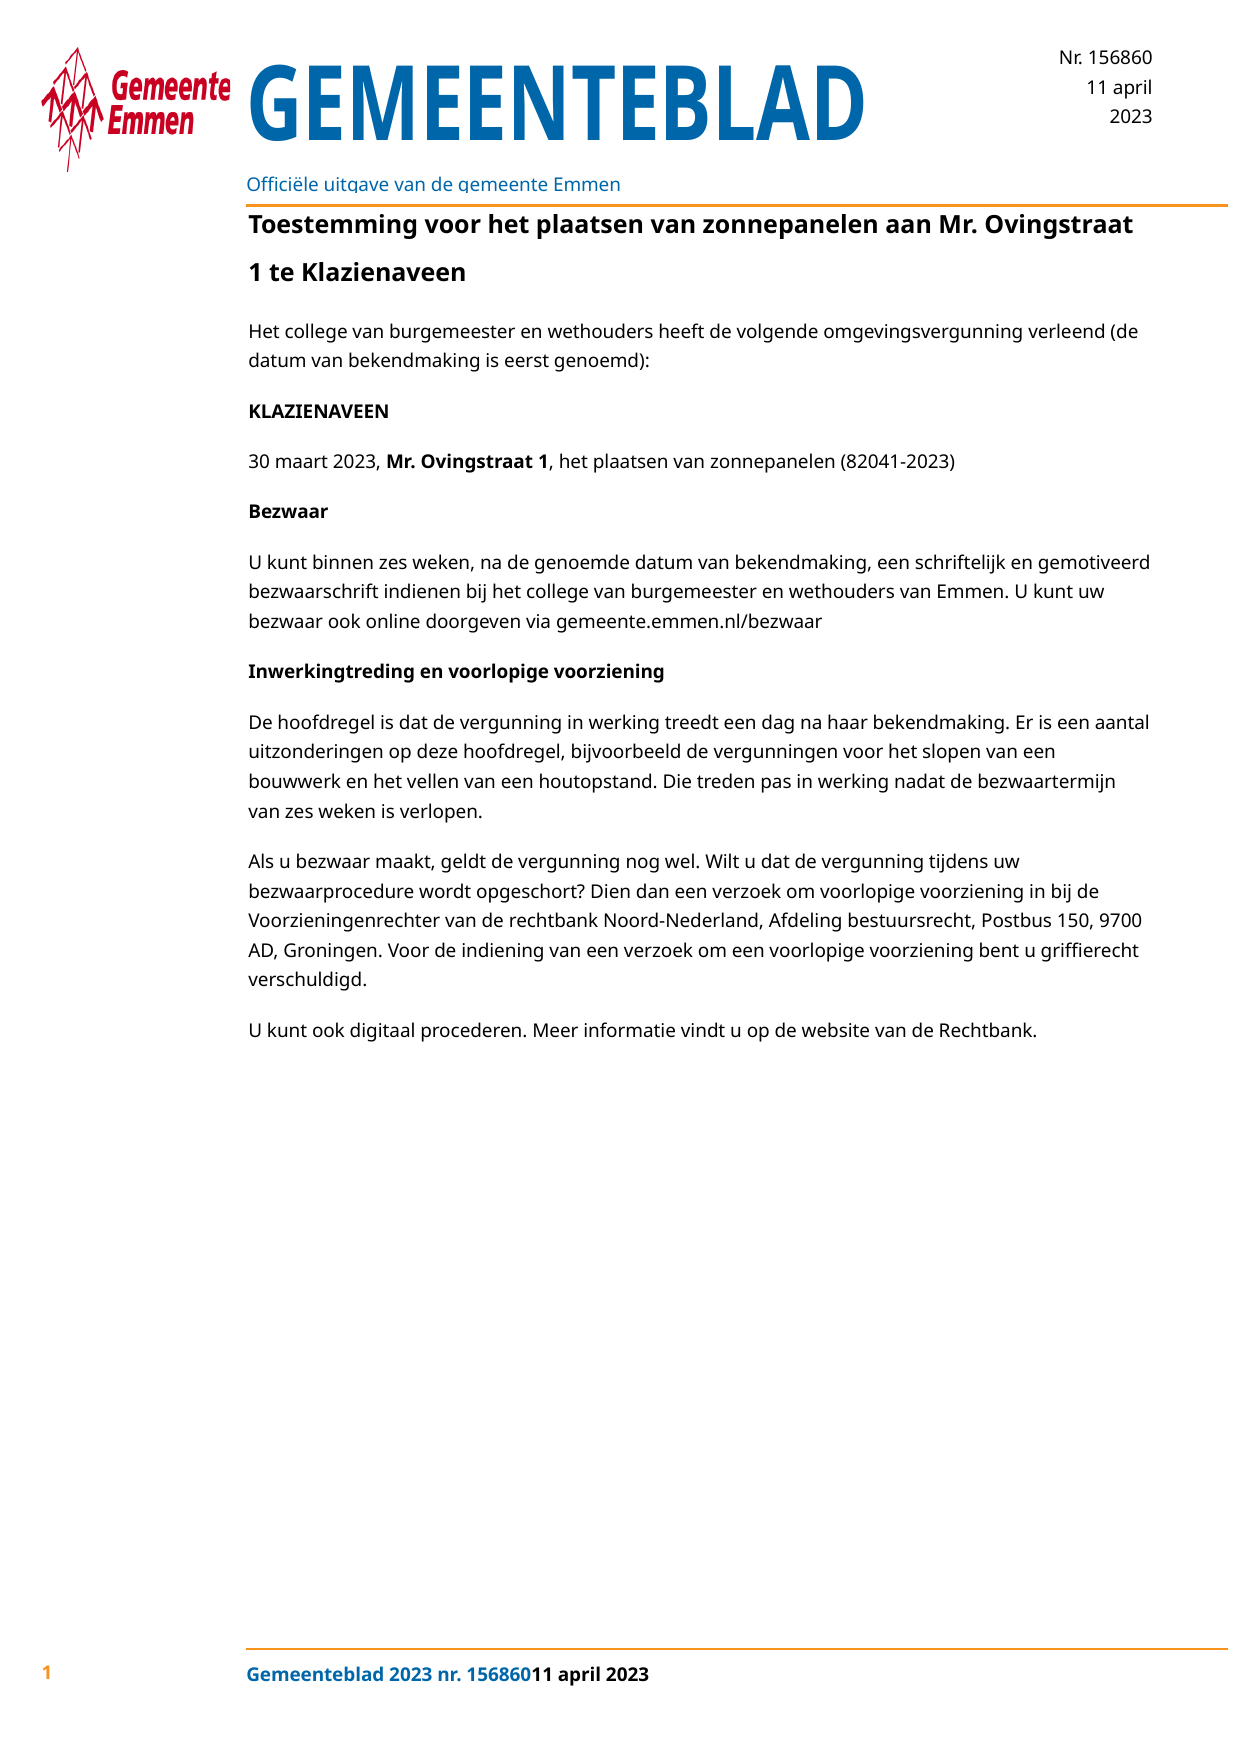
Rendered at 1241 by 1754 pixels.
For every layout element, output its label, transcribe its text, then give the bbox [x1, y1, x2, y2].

picture [41, 47, 231, 172]
text Toestemming voor het plaatsen van zonnepanelen aan Mr. Ovingstraat 1 te Klazienaveen [248, 207, 1152, 288]
text Inwerkingtreding en voorlopige voorziening [248, 659, 1152, 684]
text 30 maart 2023, Mr. Ovingstraat 1, het plaatsen van zonnepanelen (82041-2023) [248, 448, 1152, 474]
text Het college van burgemeester en wethouders heeft de volgende omgevingsvergunning verleend (de datum van bekendmaking is eerst genoemd): [248, 318, 1152, 373]
text De hoofdregel is dat de vergunning in werking treedt een dag na haar bekendmaking. Er is een aantal uitzonderingen op deze hoofdregel, bijvoorbeeld de vergunningen voor het slopen van een bouwwerk en het vellen van een houtopstand. Die treden pas in werking nadat de bezwaartermijn van zes weken is verlopen. [248, 709, 1152, 824]
text Bezwaar [248, 499, 1152, 524]
text KLAZIENAVEEN [248, 398, 1152, 424]
text U kunt binnen zes weken, na de genoemde datum van bekendmaking, een schriftelijk en gemotiveerd bezwaarschrift indienen bij het college van burgemeester en wethouders van Emmen. U kunt uw bezwaar ook online doorgeven via gemeente.emmen.nl/bezwaar [248, 549, 1152, 634]
text Als u bezwaar maakt, geldt de vergunning nog wel. Wilt u dat de vergunning tijdens uw bezwaarprocedure wordt opgeschort? Dien dan een verzoek om voorlopige voorziening in bij de Voorzieningenrechter van de rechtbank Noord-Nederland, Afdeling bestuursrecht, Postbus 150, 9700 AD, Groningen. Voor de indiening van een verzoek om een voorlopige voorziening bent u griffierecht verschuldigd. [248, 848, 1152, 992]
text U kunt ook digitaal procederen. Meer informatie vindt u op de website van de Rechtbank. [248, 1017, 1152, 1043]
